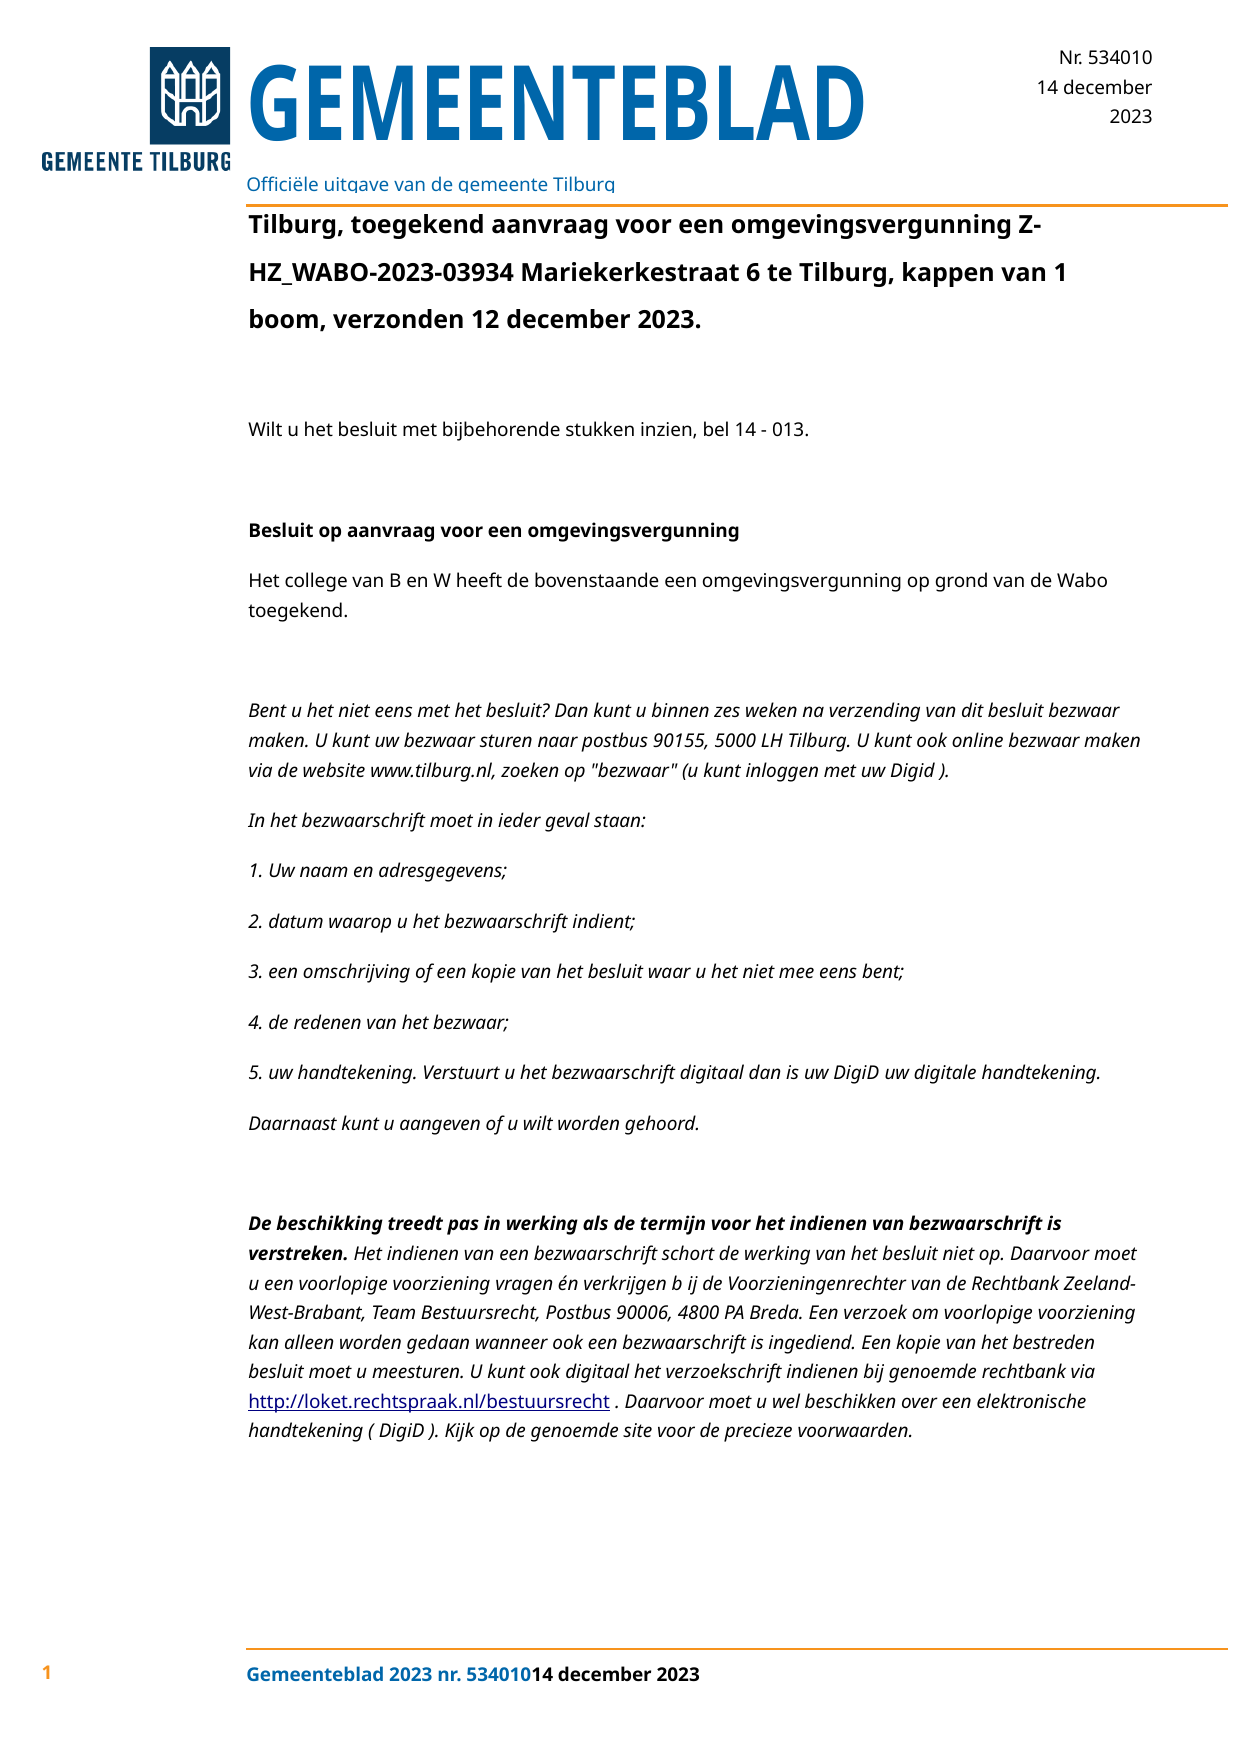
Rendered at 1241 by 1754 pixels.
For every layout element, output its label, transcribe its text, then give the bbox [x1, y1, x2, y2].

text Tilburg, toegekend aanvraag voor een omgevingsvergunning Z-HZ_WABO-2023-03934 Mariekerkestraat 6 te Tilburg, kappen van 1 boom, verzonden 12 december 2023. [248, 207, 1152, 336]
text In het bezwaarschrift moet in ieder geval staan: [248, 807, 1152, 833]
text 3. een omschrijving of een kopie van het besluit waar u het niet mee eens bent; [248, 958, 1152, 984]
text Besluit op aanvraag voor een omgevingsvergunning [248, 517, 1152, 542]
text Bent u het niet eens met het besluit? Dan kunt u binnen zes weken na verzending van dit besluit bezwaar maken. U kunt uw bezwaar sturen naar postbus 90155, 5000 LH Tilburg. U kunt ook online bezwaar maken via de website www.tilburg.nl, zoeken op "bezwaar" (u kunt inloggen met uw Digid ). [248, 698, 1152, 782]
text 2. datum waarop u het bezwaarschrift indient; [248, 908, 1152, 934]
picture [41, 47, 231, 172]
text Daarnaast kunt u aangeven of u wilt worden gehoord. [248, 1110, 1152, 1135]
text Wilt u het besluit met bijbehorende stukken inzien, bel 14 - 013. [248, 416, 1152, 442]
text Het college van B en W heeft de bovenstaande een omgevingsvergunning op grond van de Wabo toegekend. [248, 567, 1152, 622]
text 5. uw handtekening. Verstuurt u het bezwaarschrift digitaal dan is uw DigiD uw digitale handtekening. [248, 1059, 1152, 1085]
text 1. Uw naam en adresgegevens; [248, 858, 1152, 883]
text 4. de redenen van het bezwaar; [248, 1009, 1152, 1034]
text De beschikking treedt pas in werking als de termijn voor het indienen van bezwaarschrift is verstreken. Het indienen van een bezwaarschrift schort de werking van het besluit niet op. Daarvoor moet u een voorlopige voorziening vragen én verkrijgen b ij de Voorzieningenrechter van de Rechtbank Zeeland-West-Brabant, Team Bestuursrecht, Postbus 90006, 4800 PA Breda. Een verzoek om voorlopige voorziening kan alleen worden gedaan wanneer ook een bezwaarschrift is ingediend. Een kopie van het bestreden besluit moet u meesturen. U kunt ook digitaal het verzoekschrift indienen bij genoemde rechtbank via http://loket.rechtspraak.nl/bestuursrecht . Daarvoor moet u wel beschikken over een elektronische handtekening ( DigiD ). Kijk op de genoemde site voor de precieze voorwaarden. [248, 1211, 1152, 1443]
